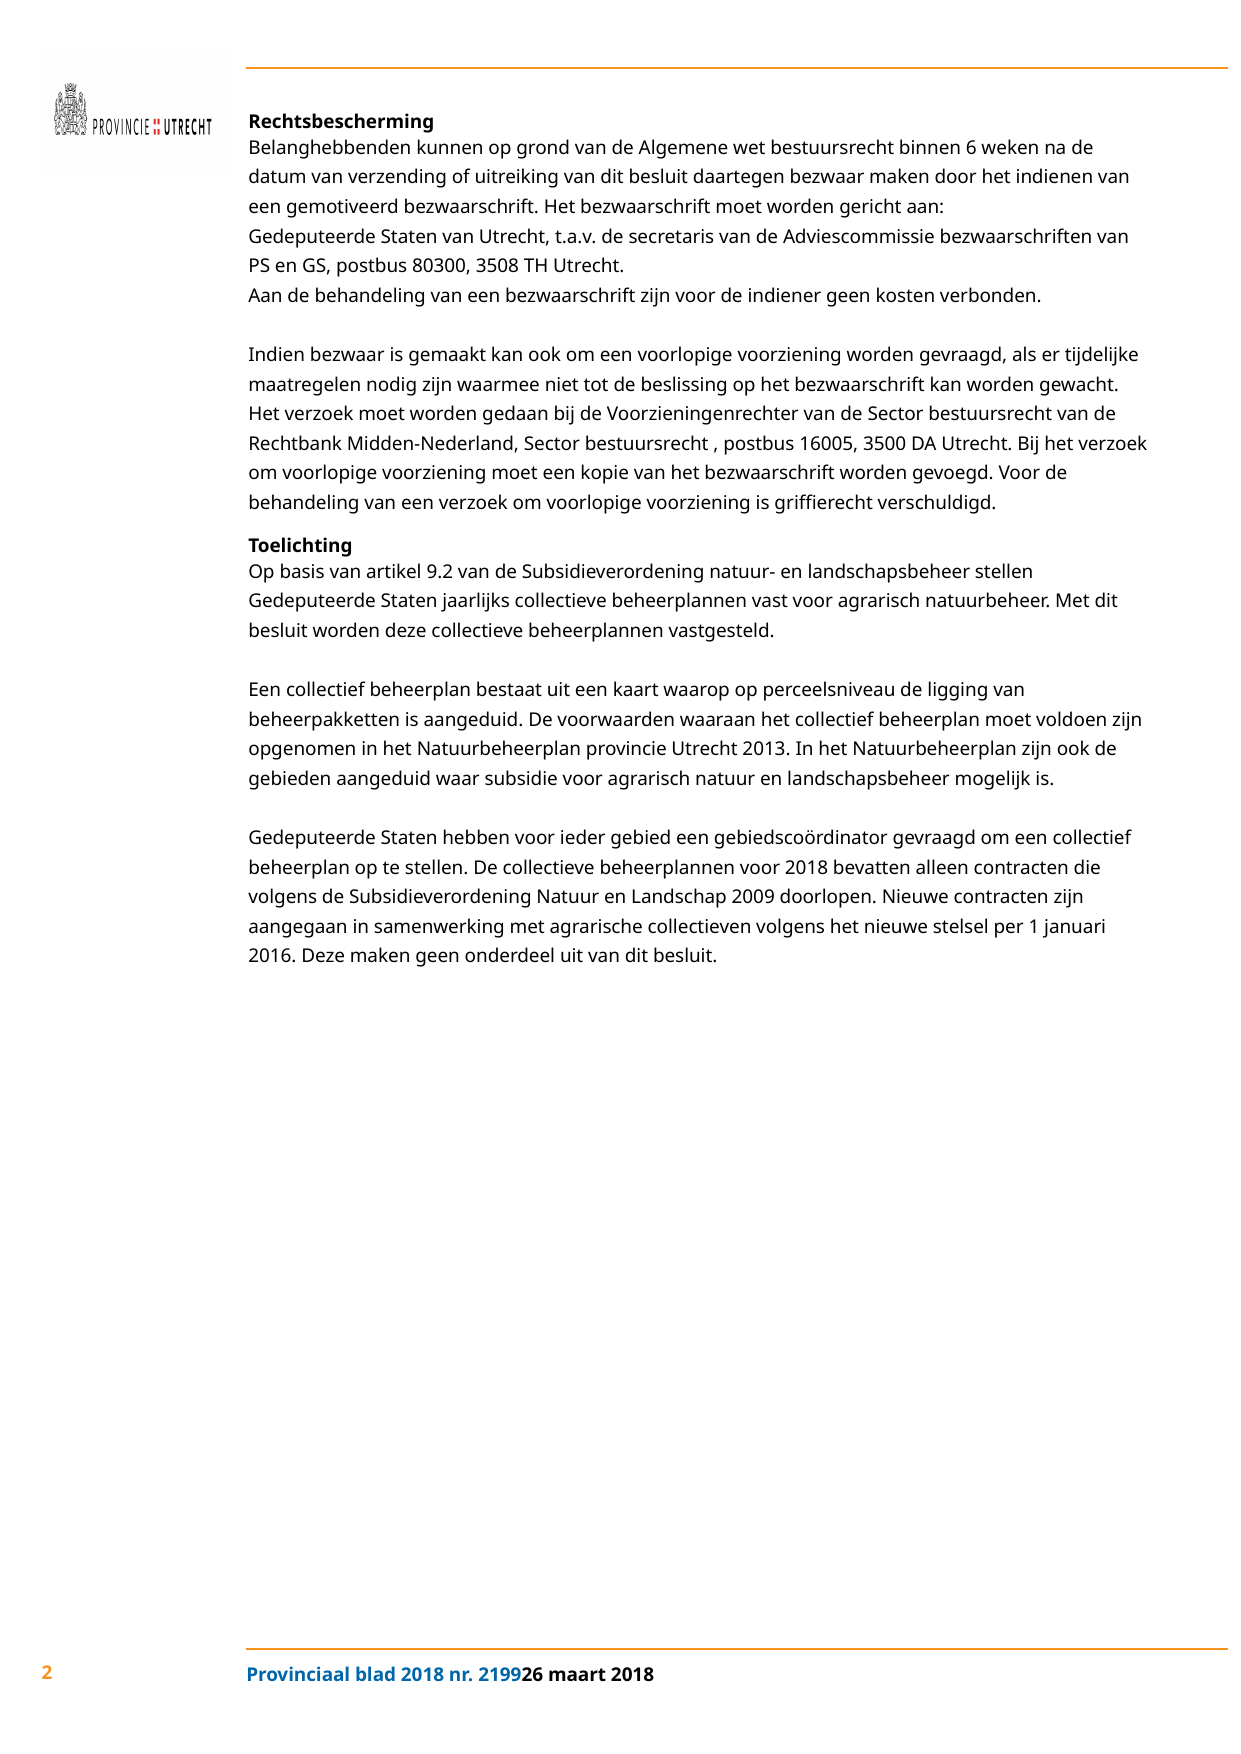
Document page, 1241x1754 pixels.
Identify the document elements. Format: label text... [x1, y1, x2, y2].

text Op basis van artikel 9.2 van de Subsidieverordening natuur- en landschapsbeheer stellen Gedeputeerde Staten jaarlijks collectieve beheerplannen vast voor agrarisch natuurbeheer. Met dit besluit worden deze collectieve beheerplannen vastgesteld. [248, 558, 1152, 643]
text Rechtsbescherming [248, 108, 1152, 134]
text Gedeputeerde Staten hebben voor ieder gebied een gebiedscoördinator gevraagd om een collectief beheerplan op te stellen. De collectieve beheerplannen voor 2018 bevatten alleen contracten die volgens de Subsidieverordening Natuur en Landschap 2009 doorlopen. Nieuwe contracten zijn aangegaan in samenwerking met agrarische collectieven volgens het nieuwe stelsel per 1 januari 2016. Deze maken geen onderdeel uit van dit besluit. [248, 824, 1152, 968]
text Toelichting [248, 532, 1152, 558]
text Indien bezwaar is gemaakt kan ook om een voorlopige voorziening worden gevraagd, als er tijdelijke maatregelen nodig zijn waarmee niet tot de beslissing op het bezwaarschrift kan worden gewacht. Het verzoek moet worden gedaan bij de Voorzieningenrechter van de Sector bestuursrecht van de Rechtbank Midden-Nederland, Sector bestuursrecht , postbus 16005, 3500 DA Utrecht. Bij het verzoek om voorlopige voorziening moet een kopie van het bezwaarschrift worden gevoegd. Voor de behandeling van een verzoek om voorlopige voorziening is griffierecht verschuldigd. [248, 341, 1152, 515]
picture [41, 47, 231, 172]
text Een collectief beheerplan bestaat uit een kaart waarop op perceelsniveau de ligging van beheerpakketten is aangeduid. De voorwaarden waaraan het collectief beheerplan moet voldoen zijn opgenomen in het Natuurbeheerplan provincie Utrecht 2013. In het Natuurbeheerplan zijn ook de gebieden aangeduid waar subsidie voor agrarisch natuur en landschapsbeheer mogelijk is. [248, 676, 1152, 791]
text Belanghebbenden kunnen op grond van de Algemene wet bestuursrecht binnen 6 weken na de datum van verzending of uitreiking van dit besluit daartegen bezwaar maken door het indienen van een gemotiveerd bezwaarschrift. Het bezwaarschrift moet worden gericht aan: [248, 134, 1152, 219]
text Gedeputeerde Staten van Utrecht, t.a.v. de secretaris van de Adviescommissie bezwaarschriften van PS en GS, postbus 80300, 3508 TH Utrecht. [248, 223, 1152, 278]
text Aan de behandeling van een bezwaarschrift zijn voor de indiener geen kosten verbonden. [248, 282, 1152, 308]
